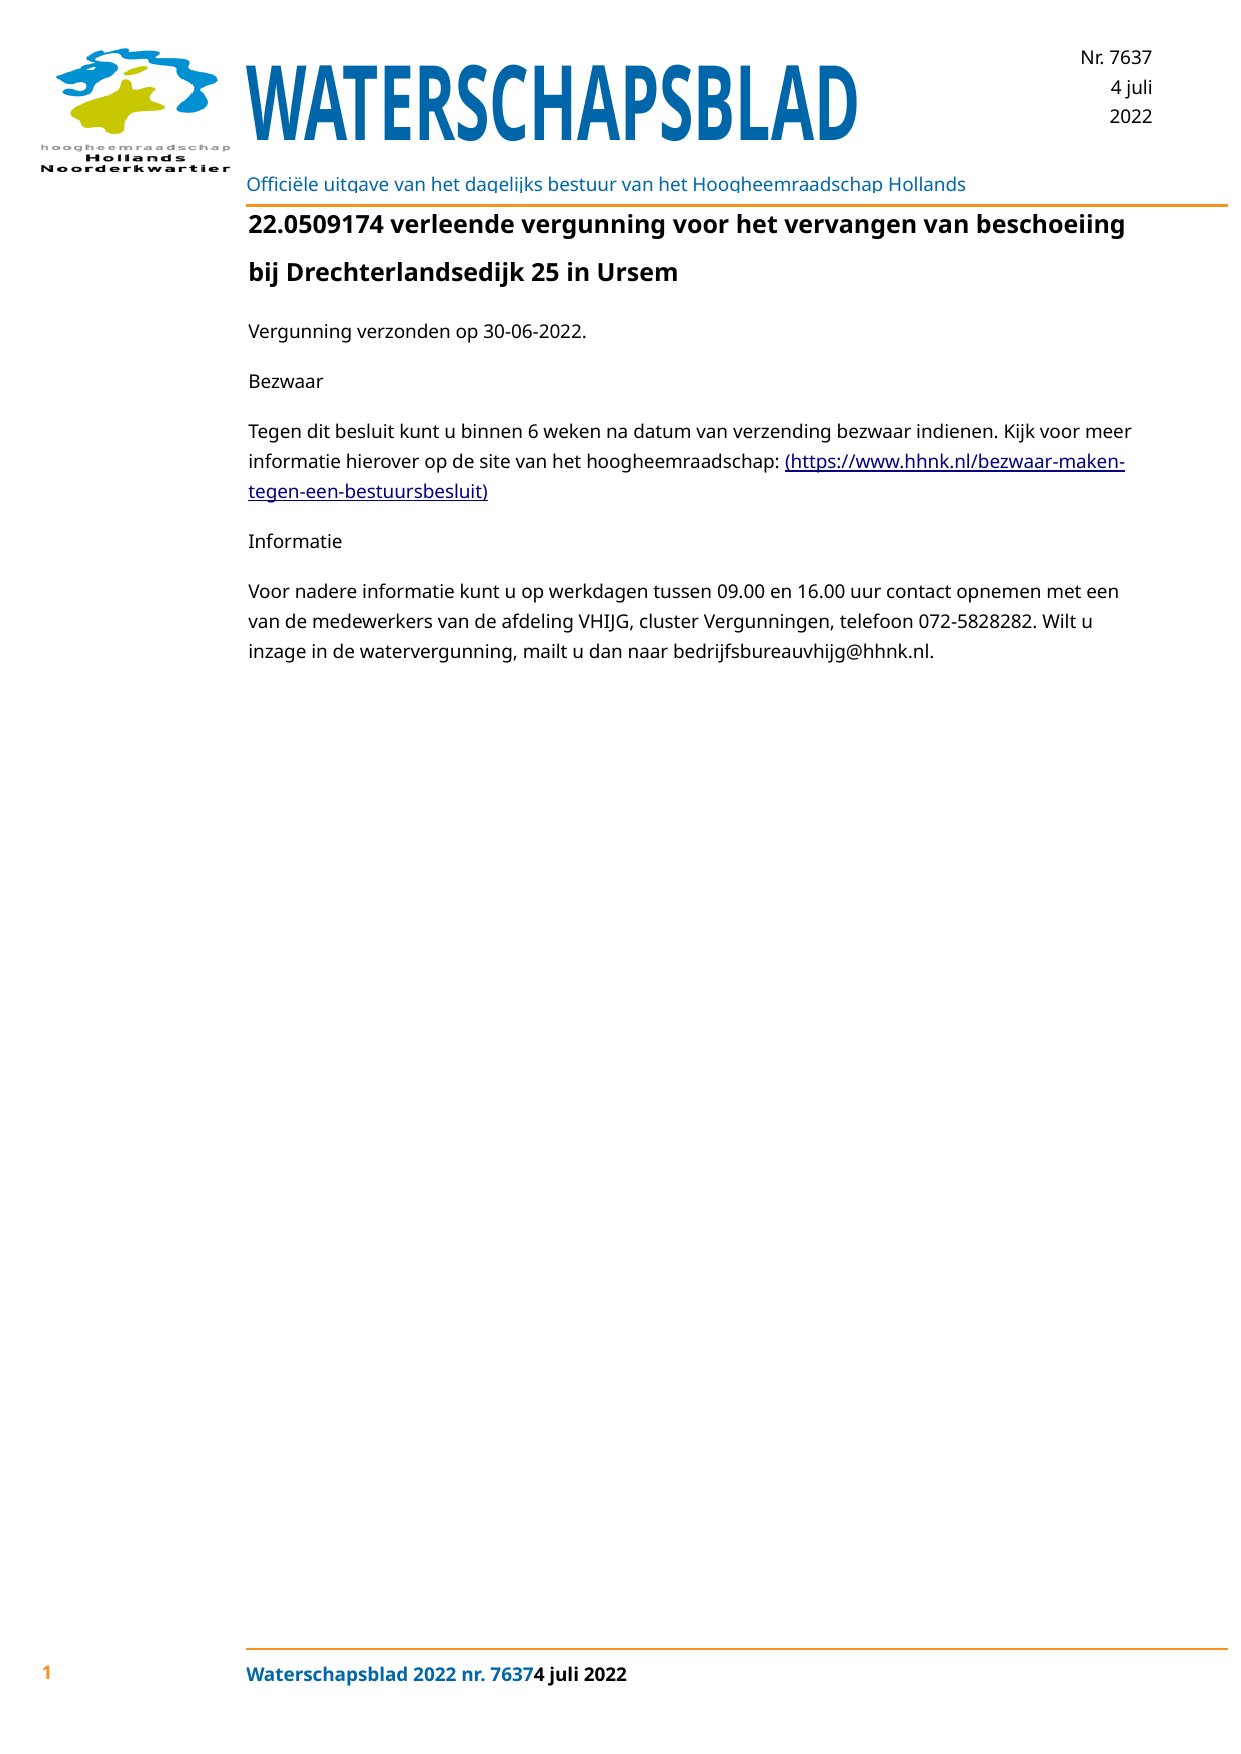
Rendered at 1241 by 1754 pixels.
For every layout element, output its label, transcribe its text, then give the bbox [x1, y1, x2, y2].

picture [41, 47, 231, 172]
text Vergunning verzonden op 30-06-2022. [248, 318, 1152, 344]
text Tegen dit besluit kunt u binnen 6 weken na datum van verzending bezwaar indienen. Kijk voor meer informatie hierover op de site van het hoogheemraadschap: (https://www.hhnk.nl/bezwaar-maken-tegen-een-bestuursbesluit) [248, 419, 1152, 504]
text Informatie [248, 528, 1152, 554]
text 22.0509174 verleende vergunning voor het vervangen van beschoeiing bij Drechterlandsedijk 25 in Ursem [248, 207, 1152, 288]
text Voor nadere informatie kunt u op werkdagen tussen 09.00 en 16.00 uur contact opnemen met een van de medewerkers van de afdeling VHIJG, cluster Vergunningen, telefoon 072-5828282. Wilt u inzage in de watervergunning, mailt u dan naar bedrijfsbureauvhijg@hhnk.nl. [248, 579, 1152, 664]
text Bezwaar [248, 368, 1152, 394]
